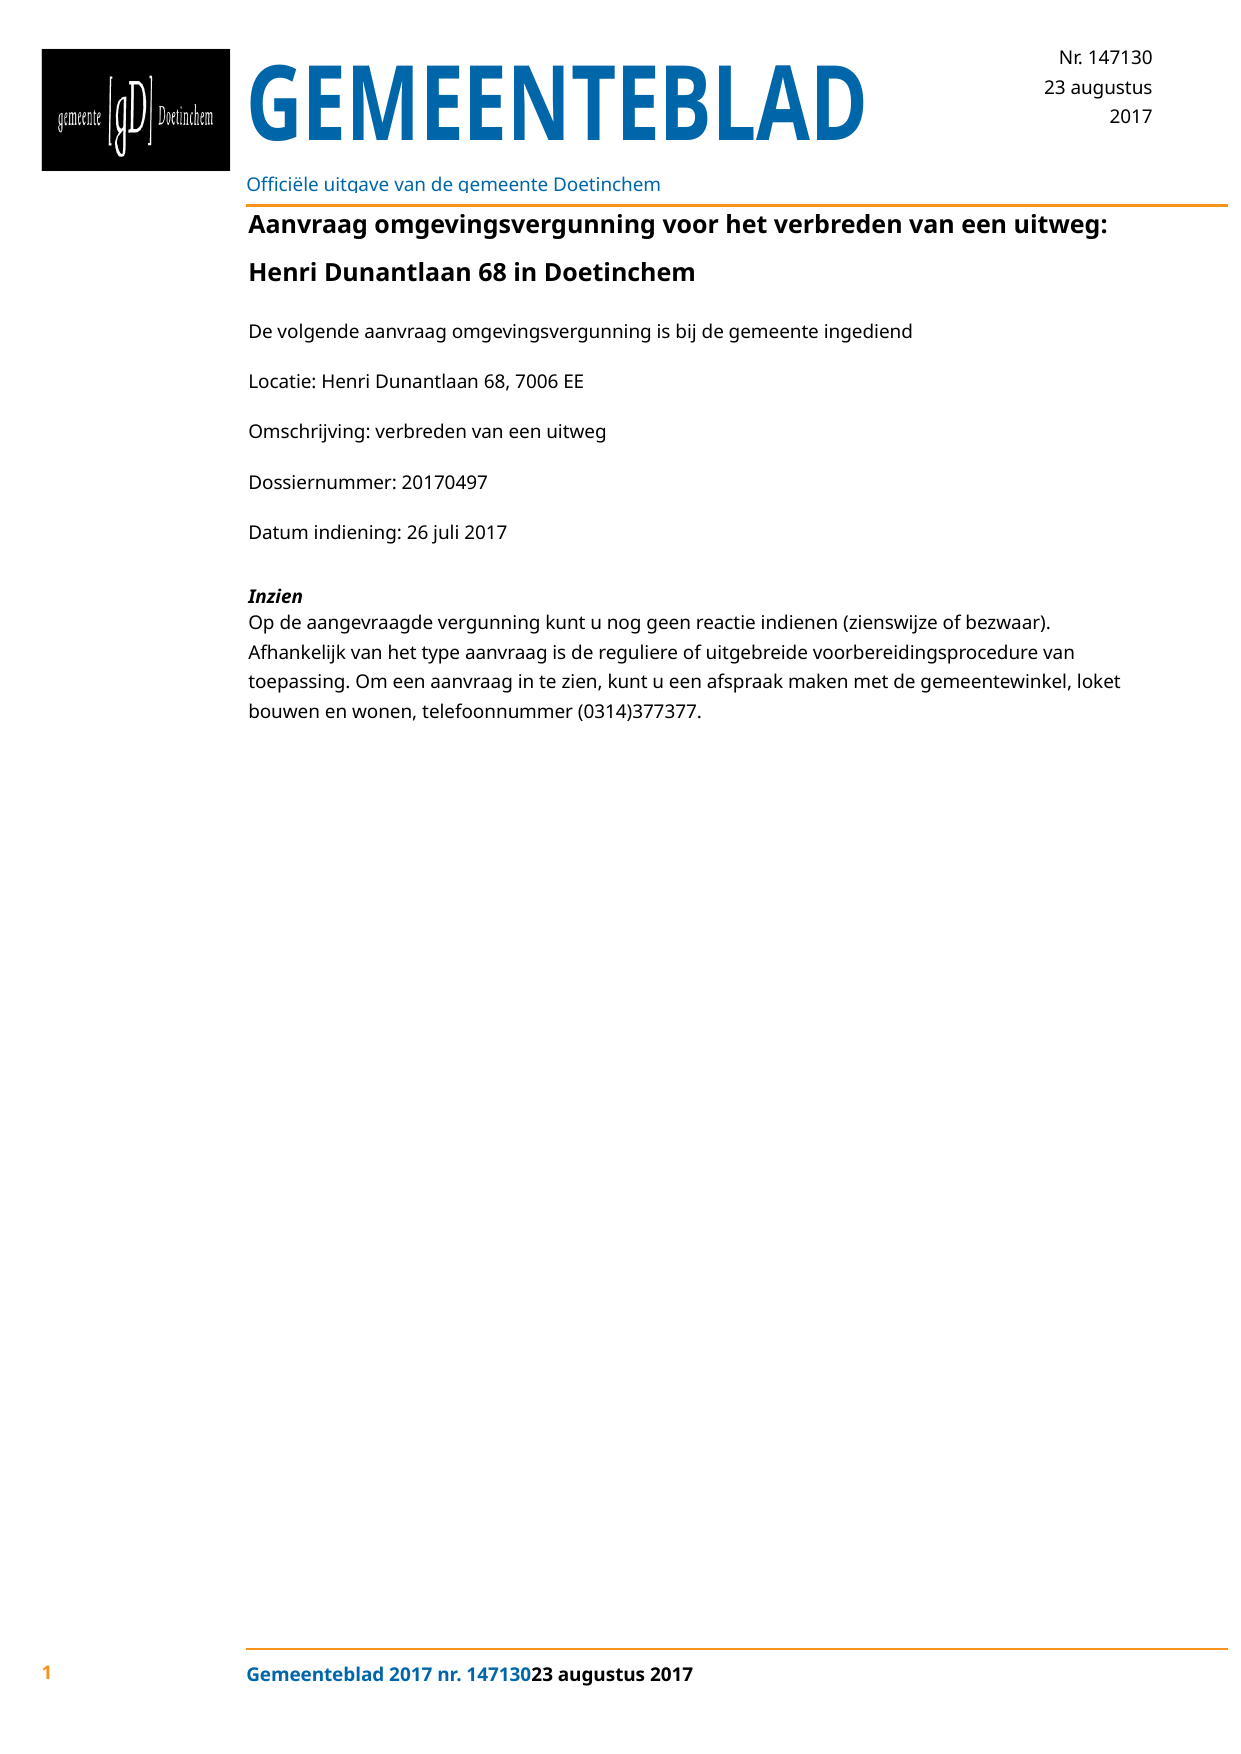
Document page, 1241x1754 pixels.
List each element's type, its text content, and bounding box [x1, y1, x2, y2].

text Locatie: Henri Dunantlaan 68, 7006 EE [248, 368, 1152, 394]
picture [41, 47, 231, 172]
text Inzien [248, 583, 1152, 609]
text De volgende aanvraag omgevingsvergunning is bij de gemeente ingediend [248, 318, 1152, 344]
text Dossiernummer: 20170497 [248, 469, 1152, 495]
text Aanvraag omgevingsvergunning voor het verbreden van een uitweg: Henri Dunantlaan 68 in Doetinchem [248, 207, 1152, 288]
text Omschrijving: verbreden van een uitweg [248, 419, 1152, 444]
text Datum indiening: 26 juli 2017 [248, 519, 1152, 545]
text Op de aangevraagde vergunning kunt u nog geen reactie indienen (zienswijze of bezwaar). Afhankelijk van het type aanvraag is de reguliere of uitgebreide voorbereidingsprocedure van toepassing. Om een aanvraag in te zien, kunt u een afspraak maken met de gemeentewinkel, loket bouwen en wonen, telefoonnummer (0314)377377. [248, 609, 1152, 724]
